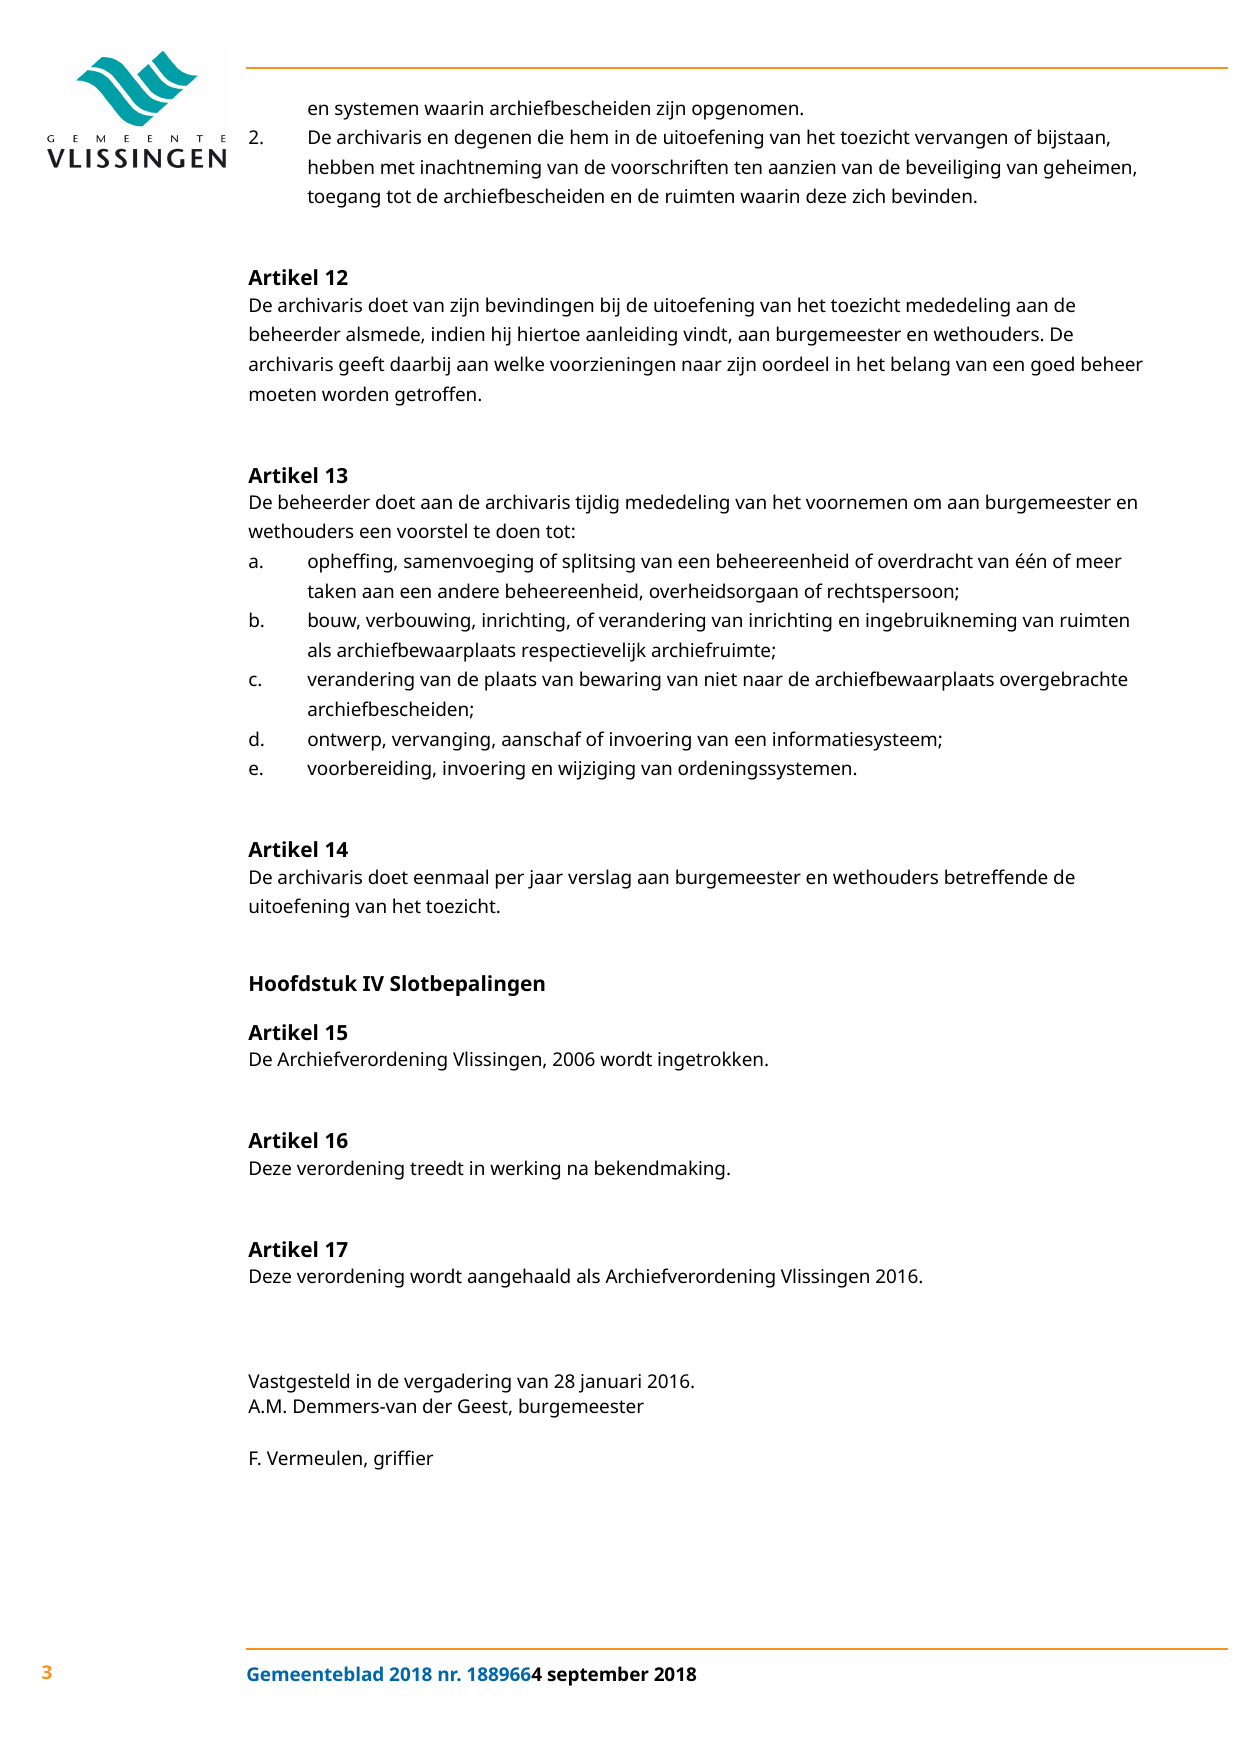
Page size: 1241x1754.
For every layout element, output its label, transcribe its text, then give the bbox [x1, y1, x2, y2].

list voorbereiding, invoering en wijziging van ordeningssystemen. [248, 755, 1152, 781]
list De archivaris en degenen die hem in de uitoefening van het toezicht vervangen of bijstaan, hebben met inachtneming van de voorschriften ten aanzien van de beveiliging van geheimen, toegang tot de archiefbescheiden en de ruimten waarin deze zich bevinden. [248, 124, 1152, 209]
text Artikel 13 [248, 461, 1152, 489]
text Artikel 16 [248, 1126, 1152, 1155]
list opheffing, samenvoeging of splitsing van een beheereenheid of overdracht van één of meer taken aan een andere beheereenheid, overheidsorgaan of rechtspersoon; [248, 548, 1152, 604]
text A.M. Demmers-van der Geest, burgemeester [248, 1394, 1152, 1419]
text Vastgesteld in de vergadering van 28 januari 2016. [248, 1368, 1152, 1394]
list verandering van de plaats van bewaring van niet naar de archiefbewaarplaats overgebrachte archiefbescheiden; [248, 667, 1152, 722]
picture [41, 47, 231, 172]
text De archivaris doet van zijn bevindingen bij de uitoefening van het toezicht mededeling aan de beheerder alsmede, indien hij hiertoe aanleiding vindt, aan burgemeester en wethouders. De archivaris geeft daarbij aan welke voorzieningen naar zijn oordeel in het belang van een goed beheer moeten worden getroffen. [248, 292, 1152, 406]
list en systemen waarin archiefbescheiden zijn opgenomen. [248, 95, 1152, 121]
text De Archiefverordening Vlissingen, 2006 wordt ingetrokken. [248, 1046, 1152, 1072]
text Hoofdstuk IV Slotbepalingen [248, 969, 1152, 997]
text Artikel 15 [248, 1018, 1152, 1046]
text F. Vermeulen, griffier [248, 1445, 1152, 1471]
list bouw, verbouwing, inrichting, of verandering van inrichting en ingebruikneming van ruimten als archiefbewaarplaats respectievelijk archiefruimte; [248, 607, 1152, 663]
text Deze verordening wordt aangehaald als Archiefverordening Vlissingen 2016. [248, 1263, 1152, 1289]
text Deze verordening treedt in werking na bekendmaking. [248, 1155, 1152, 1181]
list ontwerp, vervanging, aanschaf of invoering van een informatiesysteem; [248, 726, 1152, 752]
text De archivaris doet eenmaal per jaar verslag aan burgemeester en wethouders betreffende de uitoefening van het toezicht. [248, 864, 1152, 919]
text Artikel 12 [248, 263, 1152, 292]
text Artikel 14 [248, 835, 1152, 864]
text De beheerder doet aan de archivaris tijdig mededeling van het voornemen om aan burgemeester en wethouders een voorstel te doen tot: [248, 489, 1152, 544]
text Artikel 17 [248, 1235, 1152, 1263]
